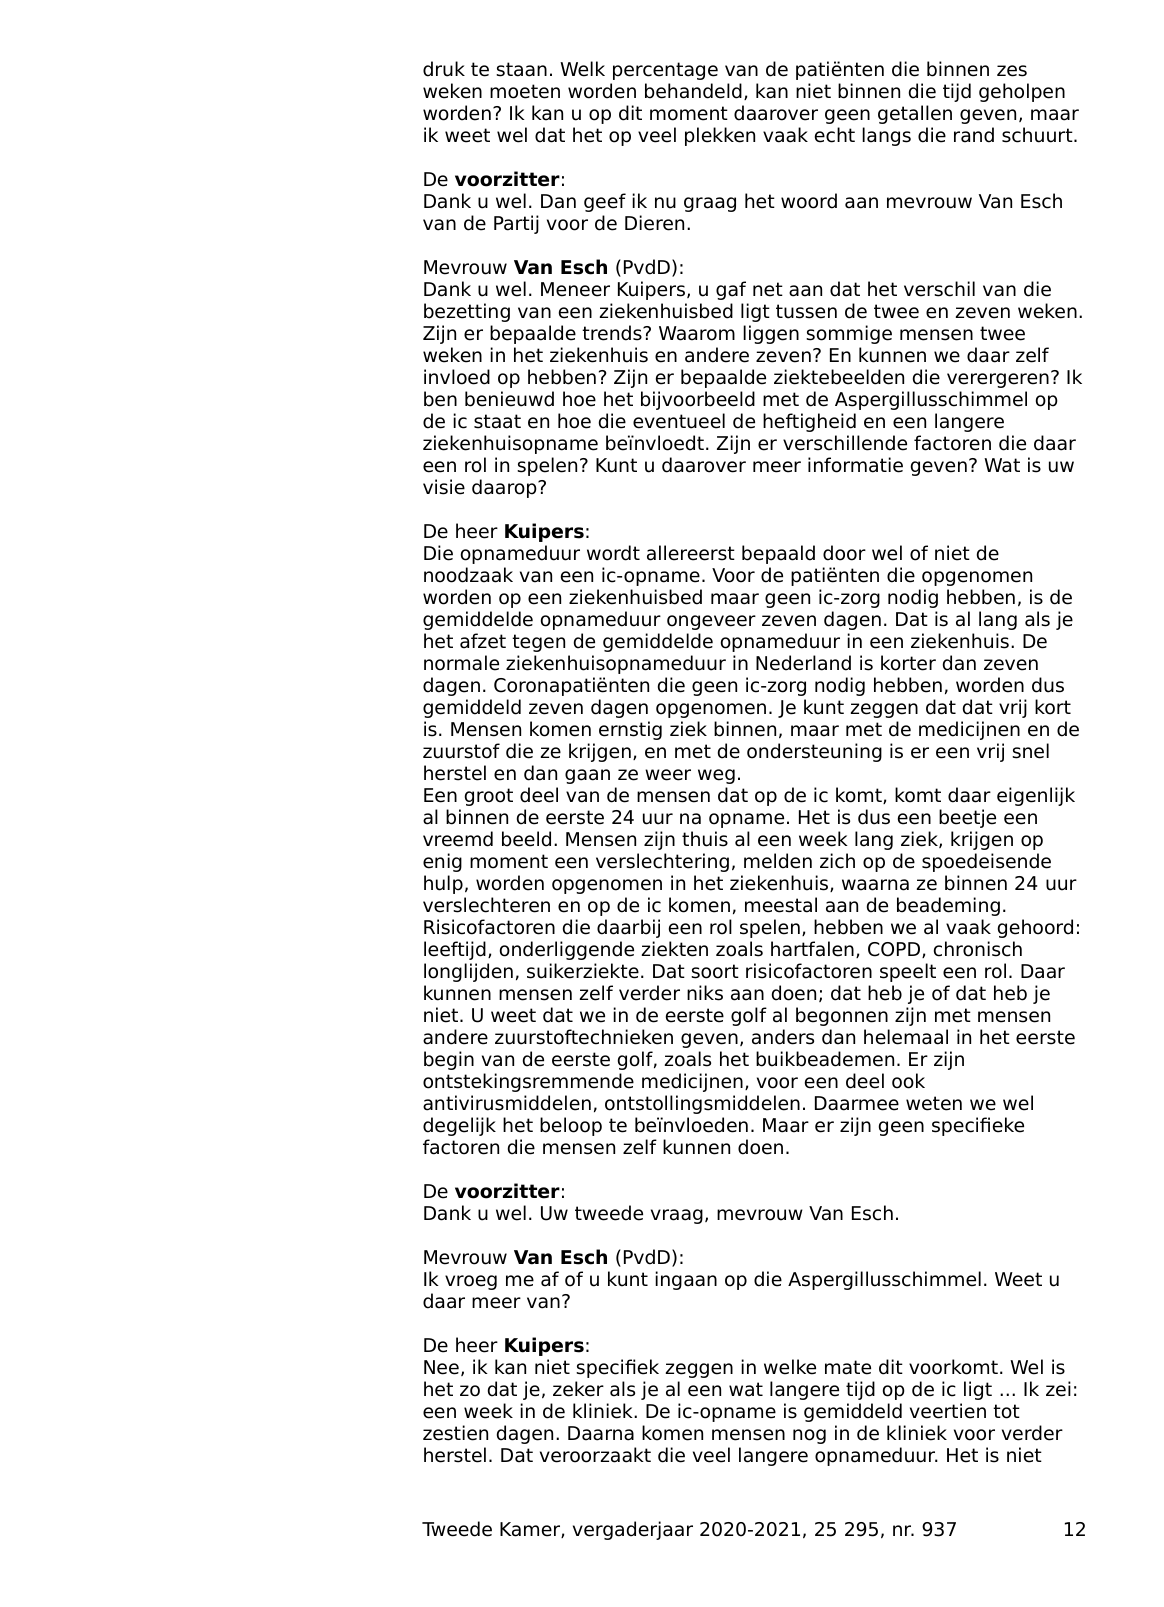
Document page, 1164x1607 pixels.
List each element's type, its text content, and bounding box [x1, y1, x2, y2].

text De heer Kuipers: [422, 1335, 1087, 1357]
text Ik vroeg me af of u kunt ingaan op die Aspergillusschimmel. Weet u daar meer van? [422, 1269, 1087, 1313]
text Dank u wel. Dan geef ik nu graag het woord aan mevrouw Van Esch van de Partij voor de Dieren. [422, 191, 1087, 235]
text Dank u wel. Uw tweede vraag, mevrouw Van Esch. [422, 1203, 1087, 1225]
text De voorzitter: [422, 169, 1087, 191]
text druk te staan. Welk percentage van de patiënten die binnen zes weken moeten worden behandeld, kan niet binnen die tijd geholpen worden? Ik kan u op dit moment daarover geen getallen geven, maar ik weet wel dat het op veel plekken vaak echt langs die rand schuurt. [422, 59, 1087, 147]
text Dank u wel. Meneer Kuipers, u gaf net aan dat het verschil van die bezetting van een ziekenhuisbed ligt tussen de twee en zeven weken. Zijn er bepaalde trends? Waarom liggen sommige mensen twee weken in het ziekenhuis en andere zeven? En kunnen we daar zelf invloed op hebben? Zijn er bepaalde ziektebeelden die verergeren? Ik ben benieuwd hoe het bijvoorbeeld met de Aspergillusschimmel op de ic staat en hoe die eventueel de heftigheid en een langere ziekenhuisopname beïnvloedt. Zijn er verschillende factoren die daar een rol in spelen? Kunt u daarover meer informatie geven? Wat is uw visie daarop? [422, 279, 1087, 499]
text De heer Kuipers: [422, 521, 1087, 543]
text De voorzitter: [422, 1181, 1087, 1203]
text Mevrouw Van Esch (PvdD): [422, 1247, 1087, 1269]
text Die opnameduur wordt allereerst bepaald door wel of niet de noodzaak van een ic-opname. Voor de patiënten die opgenomen worden op een ziekenhuisbed maar geen ic-zorg nodig hebben, is de gemiddelde opnameduur ongeveer zeven dagen. Dat is al lang als je het afzet tegen de gemiddelde opnameduur in een ziekenhuis. De normale ziekenhuisopnameduur in Nederland is korter dan zeven dagen. Coronapatiënten die geen ic-zorg nodig hebben, worden dus gemiddeld zeven dagen opgenomen. Je kunt zeggen dat dat vrij kort is. Mensen komen ernstig ziek binnen, maar met de medicijnen en de zuurstof die ze krijgen, en met de ondersteuning is er een vrij snel herstel en dan gaan ze weer weg. [422, 543, 1087, 785]
text Mevrouw Van Esch (PvdD): [422, 257, 1087, 279]
text Nee, ik kan niet specifiek zeggen in welke mate dit voorkomt. Wel is het zo dat je, zeker als je al een wat langere tijd op de ic ligt ... Ik zei: een week in de kliniek. De ic-opname is gemiddeld veertien tot zestien dagen. Daarna komen mensen nog in de kliniek voor verder herstel. Dat veroorzaakt die veel langere opnameduur. Het is niet [422, 1357, 1087, 1467]
text Een groot deel van de mensen dat op de ic komt, komt daar eigenlijk al binnen de eerste 24 uur na opname. Het is dus een beetje een vreemd beeld. Mensen zijn thuis al een week lang ziek, krijgen op enig moment een verslechtering, melden zich op de spoedeisende hulp, worden opgenomen in het ziekenhuis, waarna ze binnen 24 uur verslechteren en op de ic komen, meestal aan de beademing. Risicofactoren die daarbij een rol spelen, hebben we al vaak gehoord: leeftijd, onderliggende ziekten zoals hartfalen, COPD, chronisch longlijden, suikerziekte. Dat soort risicofactoren speelt een rol. Daar kunnen mensen zelf verder niks aan doen; dat heb je of dat heb je niet. U weet dat we in de eerste golf al begonnen zijn met mensen andere zuurstoftechnieken geven, anders dan helemaal in het eerste begin van de eerste golf, zoals het buikbeademen. Er zijn ontstekingsremmende medicijnen, voor een deel ook antivirusmiddelen, ontstollingsmiddelen. Daarmee weten we wel degelijk het beloop te beïnvloeden. Maar er zijn geen specifieke factoren die mensen zelf kunnen doen. [422, 785, 1087, 1159]
